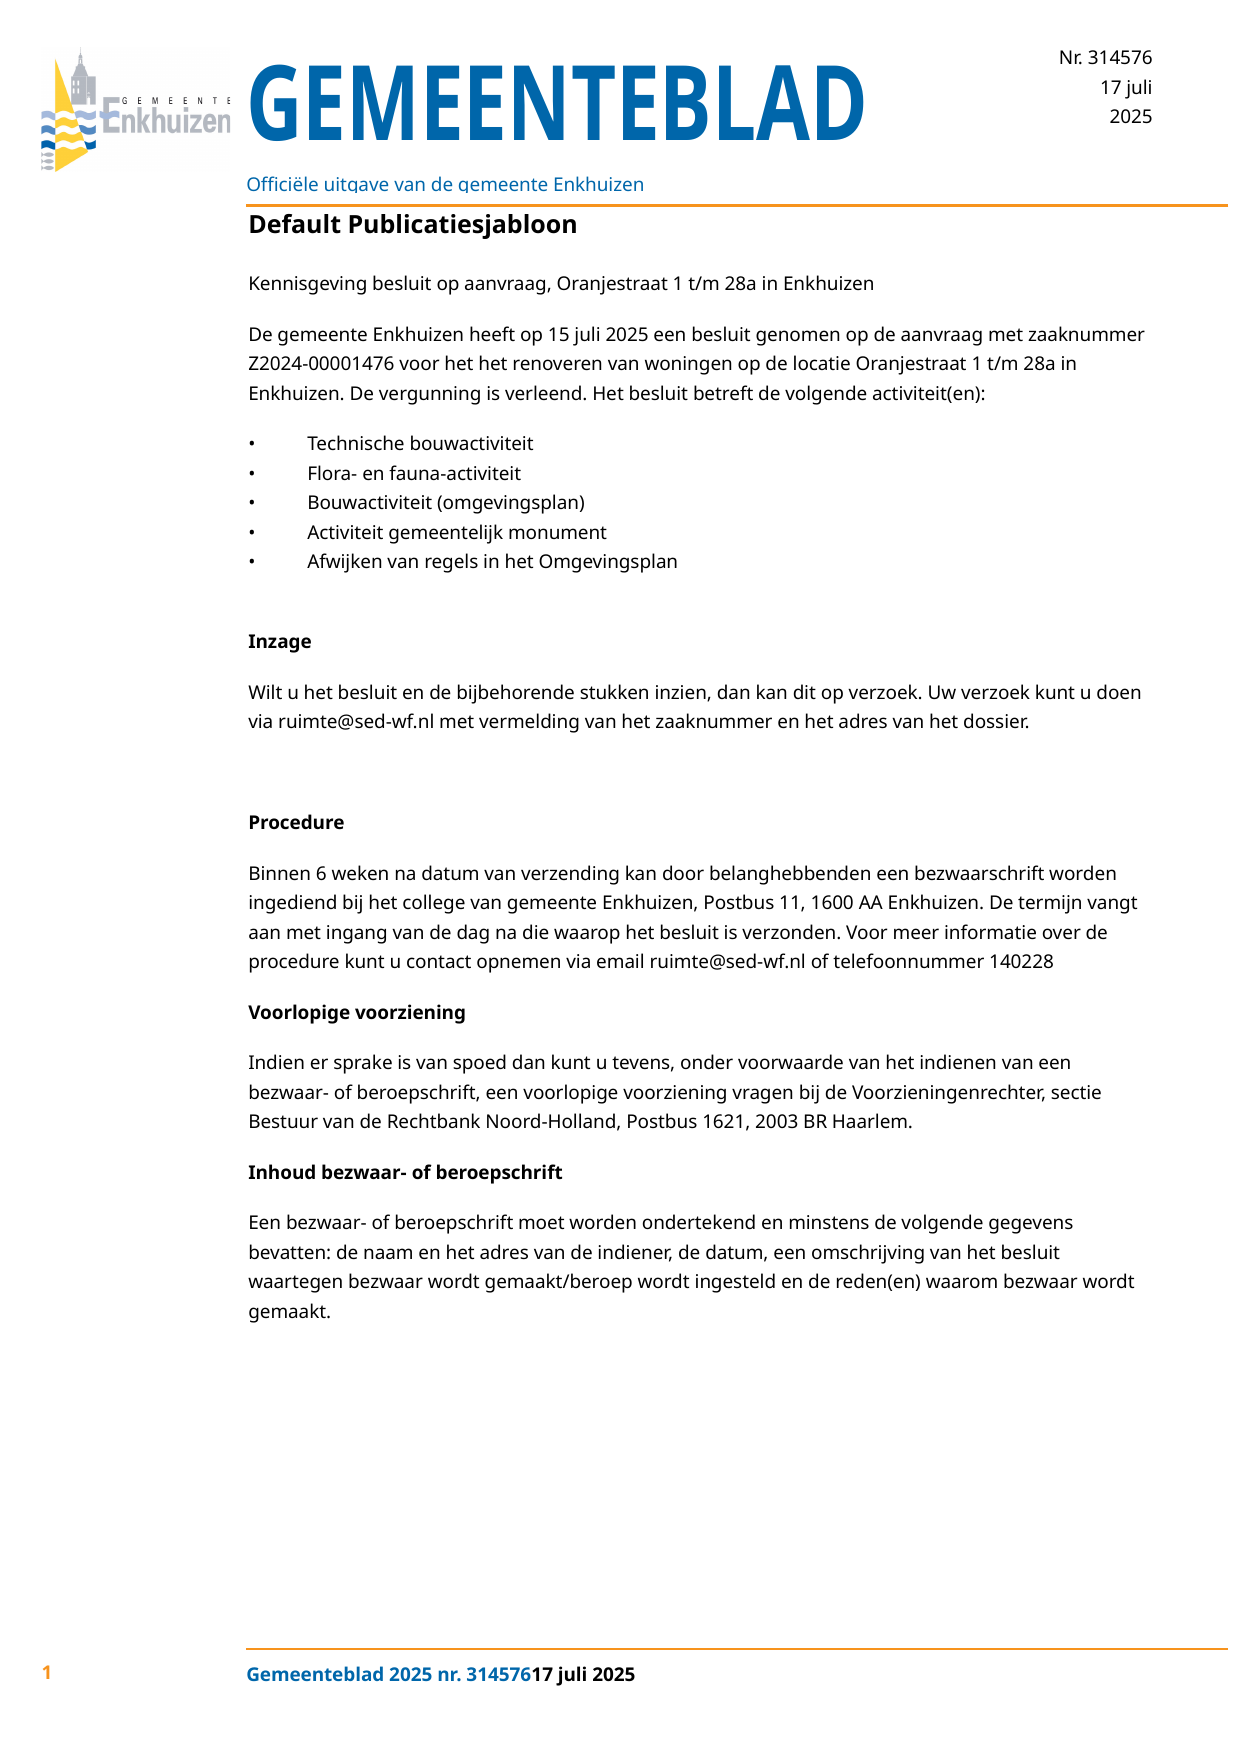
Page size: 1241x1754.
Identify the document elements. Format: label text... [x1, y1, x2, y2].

text Kennisgeving besluit op aanvraag, Oranjestraat 1 t/m 28a in Enkhuizen [248, 270, 1152, 296]
text Voorlopige voorziening [248, 999, 1152, 1025]
list Afwijken van regels in het Omgevingsplan [248, 549, 1152, 574]
list Flora- en fauna-activiteit [248, 460, 1152, 486]
picture [41, 47, 231, 172]
list Activiteit gemeentelijk monument [248, 519, 1152, 545]
text Indien er sprake is van spoed dan kunt u tevens, onder voorwaarde van het indienen van een bezwaar- of beroepschrift, een voorlopige voorziening vragen bij de Voorzieningenrechter, sectie Bestuur van de Rechtbank Noord-Holland, Postbus 1621, 2003 BR Haarlem. [248, 1049, 1152, 1134]
text Binnen 6 weken na datum van verzending kan door belanghebbenden een bezwaarschrift worden ingediend bij het college van gemeente Enkhuizen, Postbus 11, 1600 AA Enkhuizen. De termijn vangt aan met ingang van de dag na die waarop het besluit is verzonden. Voor meer informatie over de procedure kunt u contact opnemen via email ruimte@sed-wf.nl of telefoonnummer 140228 [248, 860, 1152, 974]
text Inzage [248, 629, 1152, 654]
text Wilt u het besluit en de bijbehorende stukken inzien, dan kan dit op verzoek. Uw verzoek kunt u doen via ruimte@sed-wf.nl met vermelding van het zaaknummer en het adres van het dossier. [248, 679, 1152, 734]
list Technische bouwactiviteit [248, 430, 1152, 456]
list Bouwactiviteit (omgevingsplan) [248, 489, 1152, 515]
text Een bezwaar- of beroepschrift moet worden ondertekend en minstens de volgende gegevens bevatten: de naam en het adres van de indiener, de datum, een omschrijving van het besluit waartegen bezwaar wordt gemaakt/beroep wordt ingesteld en de reden(en) waarom bezwaar wordt gemaakt. [248, 1209, 1152, 1324]
text Inhoud bezwaar- of beroepschrift [248, 1159, 1152, 1185]
text Procedure [248, 809, 1152, 835]
text De gemeente Enkhuizen heeft op 15 juli 2025 een besluit genomen op de aanvraag met zaaknummer Z2024-00001476 voor het het renoveren van woningen op de locatie Oranjestraat 1 t/m 28a in Enkhuizen. De vergunning is verleend. Het besluit betreft de volgende activiteit(en): [248, 321, 1152, 406]
text Default Publicatiesjabloon [248, 207, 1152, 241]
